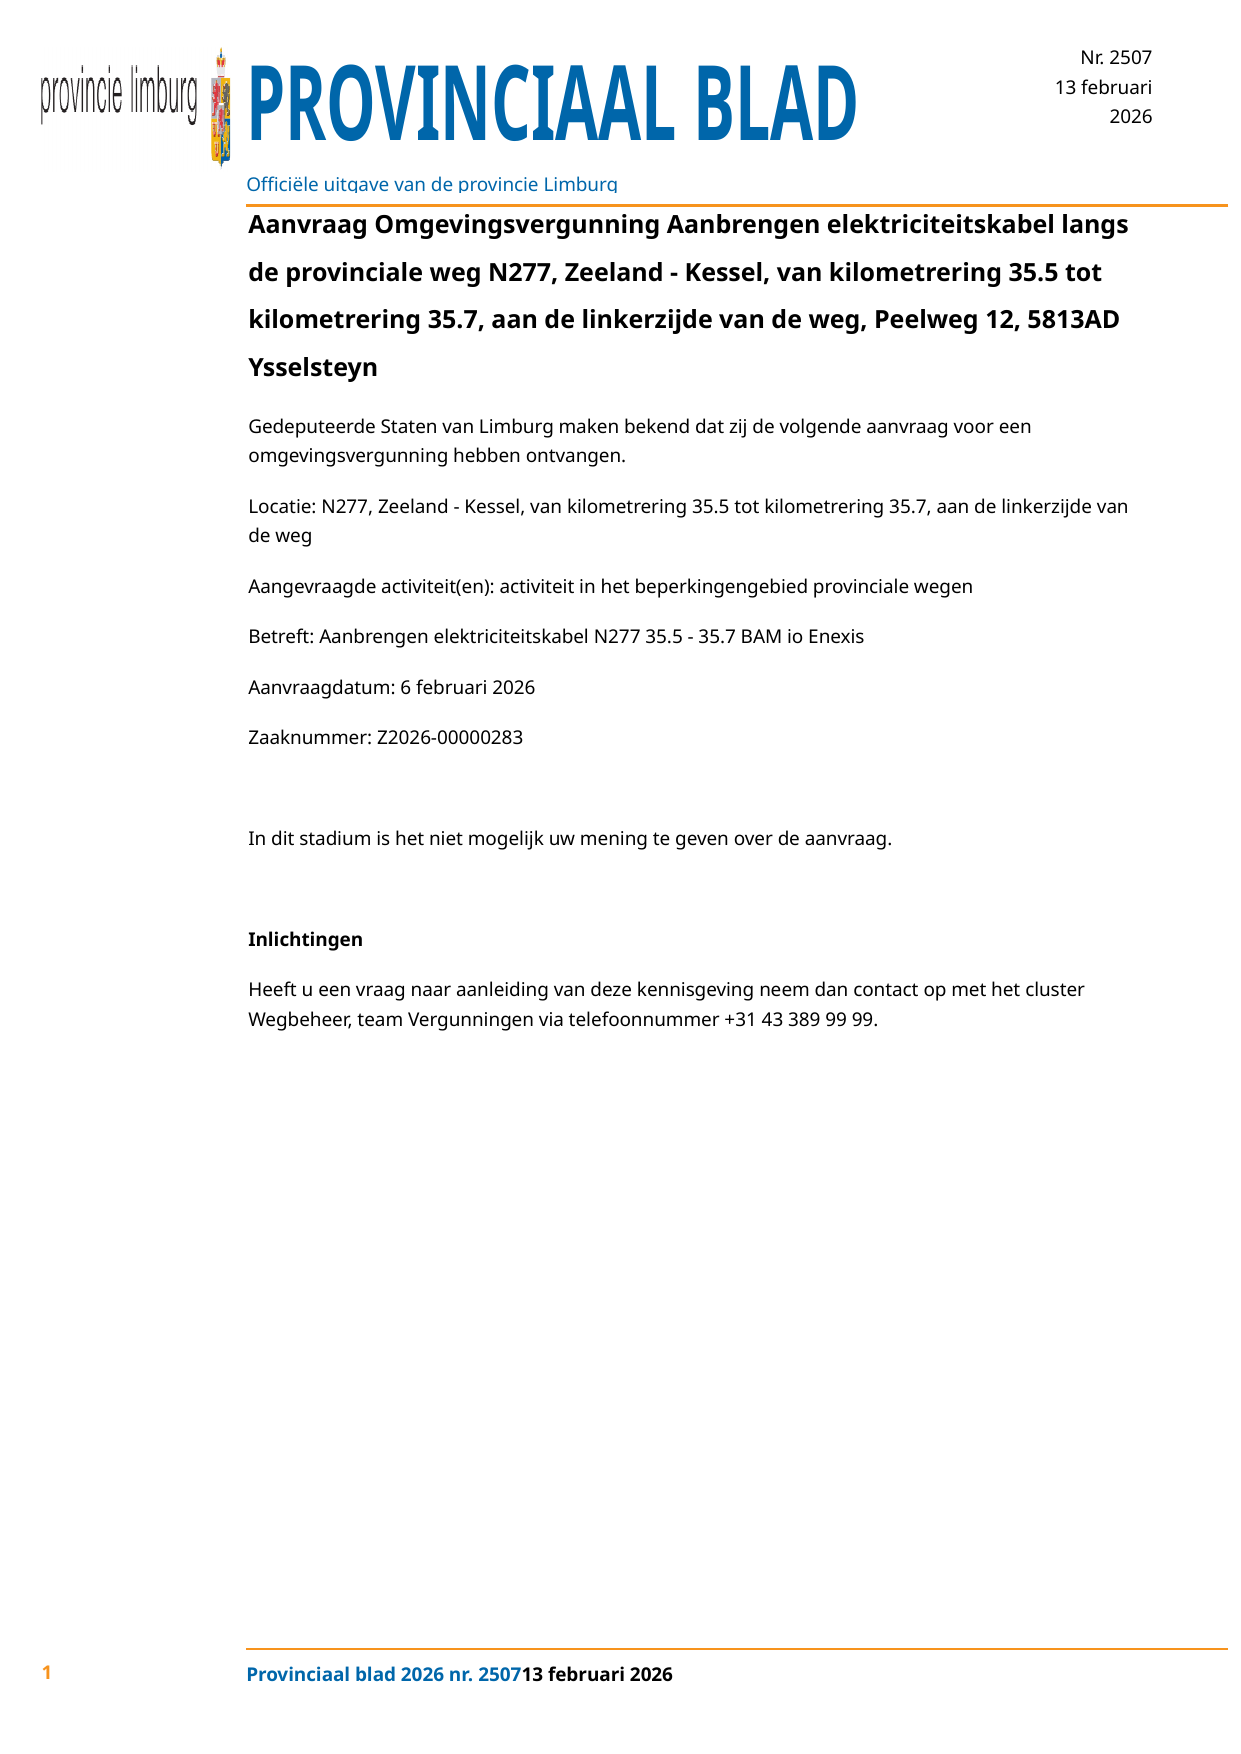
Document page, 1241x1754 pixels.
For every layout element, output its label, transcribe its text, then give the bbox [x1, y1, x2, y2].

text Gedeputeerde Staten van Limburg maken bekend dat zij de volgende aanvraag voor een omgevingsvergunning hebben ontvangen. [248, 413, 1152, 468]
text Betreft: Aanbrengen elektriciteitskabel N277 35.5 - 35.7 BAM io Enexis [248, 623, 1152, 649]
text Locatie: N277, Zeeland - Kessel, van kilometrering 35.5 tot kilometrering 35.7, aan de linkerzijde van de weg [248, 493, 1152, 548]
text Aangevraagde activiteit(en): activiteit in het beperkingengebied provinciale wegen [248, 573, 1152, 599]
text Inlichtingen [248, 926, 1152, 952]
text Aanvraag Omgevingsvergunning Aanbrengen elektriciteitskabel langs de provinciale weg N277, Zeeland - Kessel, van kilometrering 35.5 tot kilometrering 35.7, aan de linkerzijde van de weg, Peelweg 12, 5813AD Ysselsteyn [248, 207, 1152, 384]
text Aanvraagdatum: 6 februari 2026 [248, 674, 1152, 700]
text Zaaknummer: Z2026-00000283 [248, 724, 1152, 750]
picture [41, 47, 231, 172]
text Heeft u een vraag naar aanleiding van deze kennisgeving neem dan contact op met het cluster Wegbeheer, team Vergunningen via telefoonnummer +31 43 389 99 99. [248, 976, 1152, 1032]
text In dit stadium is het niet mogelijk uw mening te geven over de aanvraag. [248, 825, 1152, 851]
